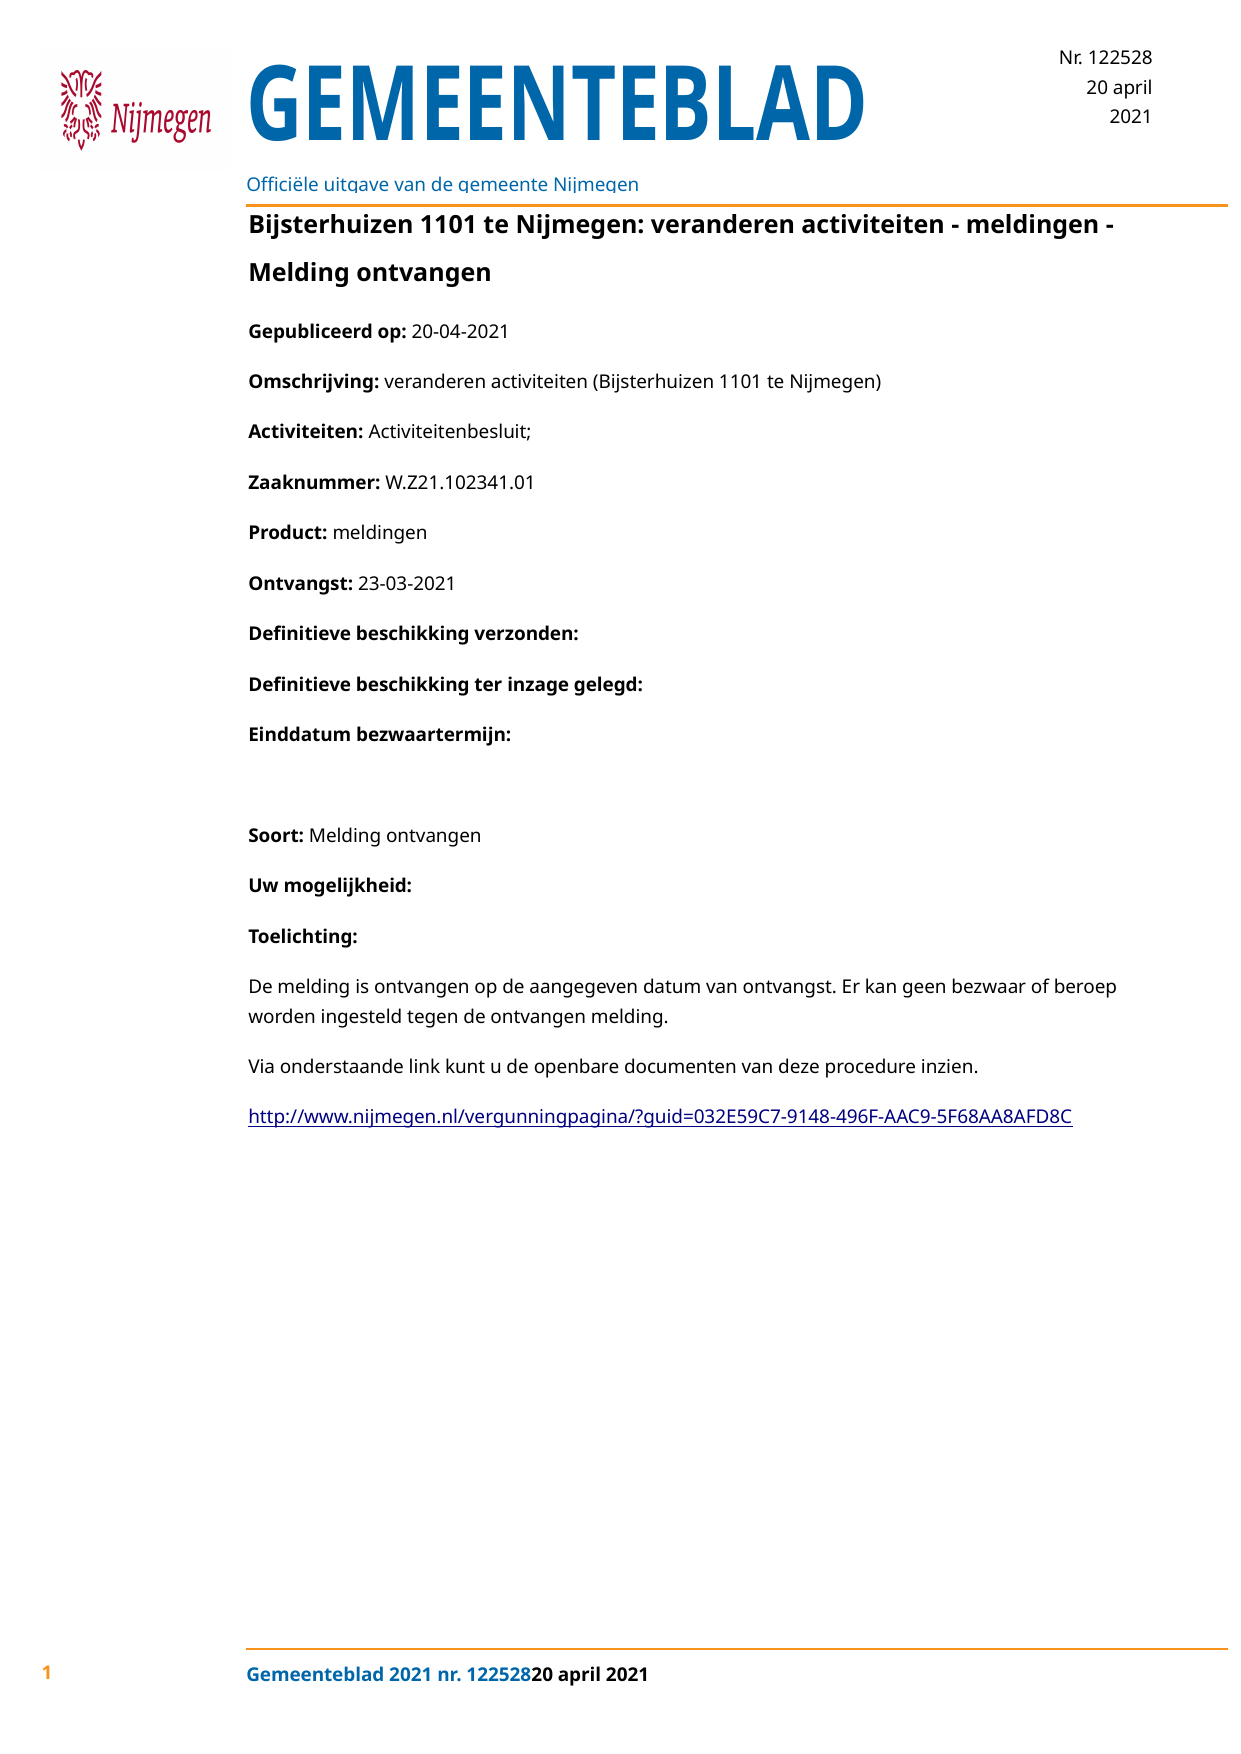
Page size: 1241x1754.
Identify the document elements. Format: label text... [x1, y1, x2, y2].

text Via onderstaande link kunt u de openbare documenten van deze procedure inzien. [248, 1053, 1152, 1079]
text Toelichting: [248, 923, 1152, 949]
text Uw mogelijkheid: [248, 872, 1152, 898]
picture [41, 47, 231, 172]
text Definitieve beschikking verzonden: [248, 620, 1152, 646]
text Gepubliceerd op: 20-04-2021 [248, 318, 1152, 344]
text Bijsterhuizen 1101 te Nijmegen: veranderen activiteiten - meldingen - Melding ontvangen [248, 207, 1152, 288]
text Omschrijving: veranderen activiteiten (Bijsterhuizen 1101 te Nijmegen) [248, 368, 1152, 394]
text Activiteiten: Activiteitenbesluit; [248, 419, 1152, 444]
text Ontvangst: 23-03-2021 [248, 570, 1152, 596]
text Zaaknummer: W.Z21.102341.01 [248, 469, 1152, 495]
text Definitieve beschikking ter inzage gelegd: [248, 671, 1152, 697]
text Einddatum bezwaartermijn: [248, 721, 1152, 747]
text http://www.nijmegen.nl/vergunningpagina/?guid=032E59C7-9148-496F-AAC9-5F68AA8AFD8C [248, 1104, 1152, 1129]
text De melding is ontvangen op de aangegeven datum van ontvangst. Er kan geen bezwaar of beroep worden ingesteld tegen de ontvangen melding. [248, 973, 1152, 1029]
text Soort: Melding ontvangen [248, 822, 1152, 848]
text Product: meldingen [248, 519, 1152, 545]
